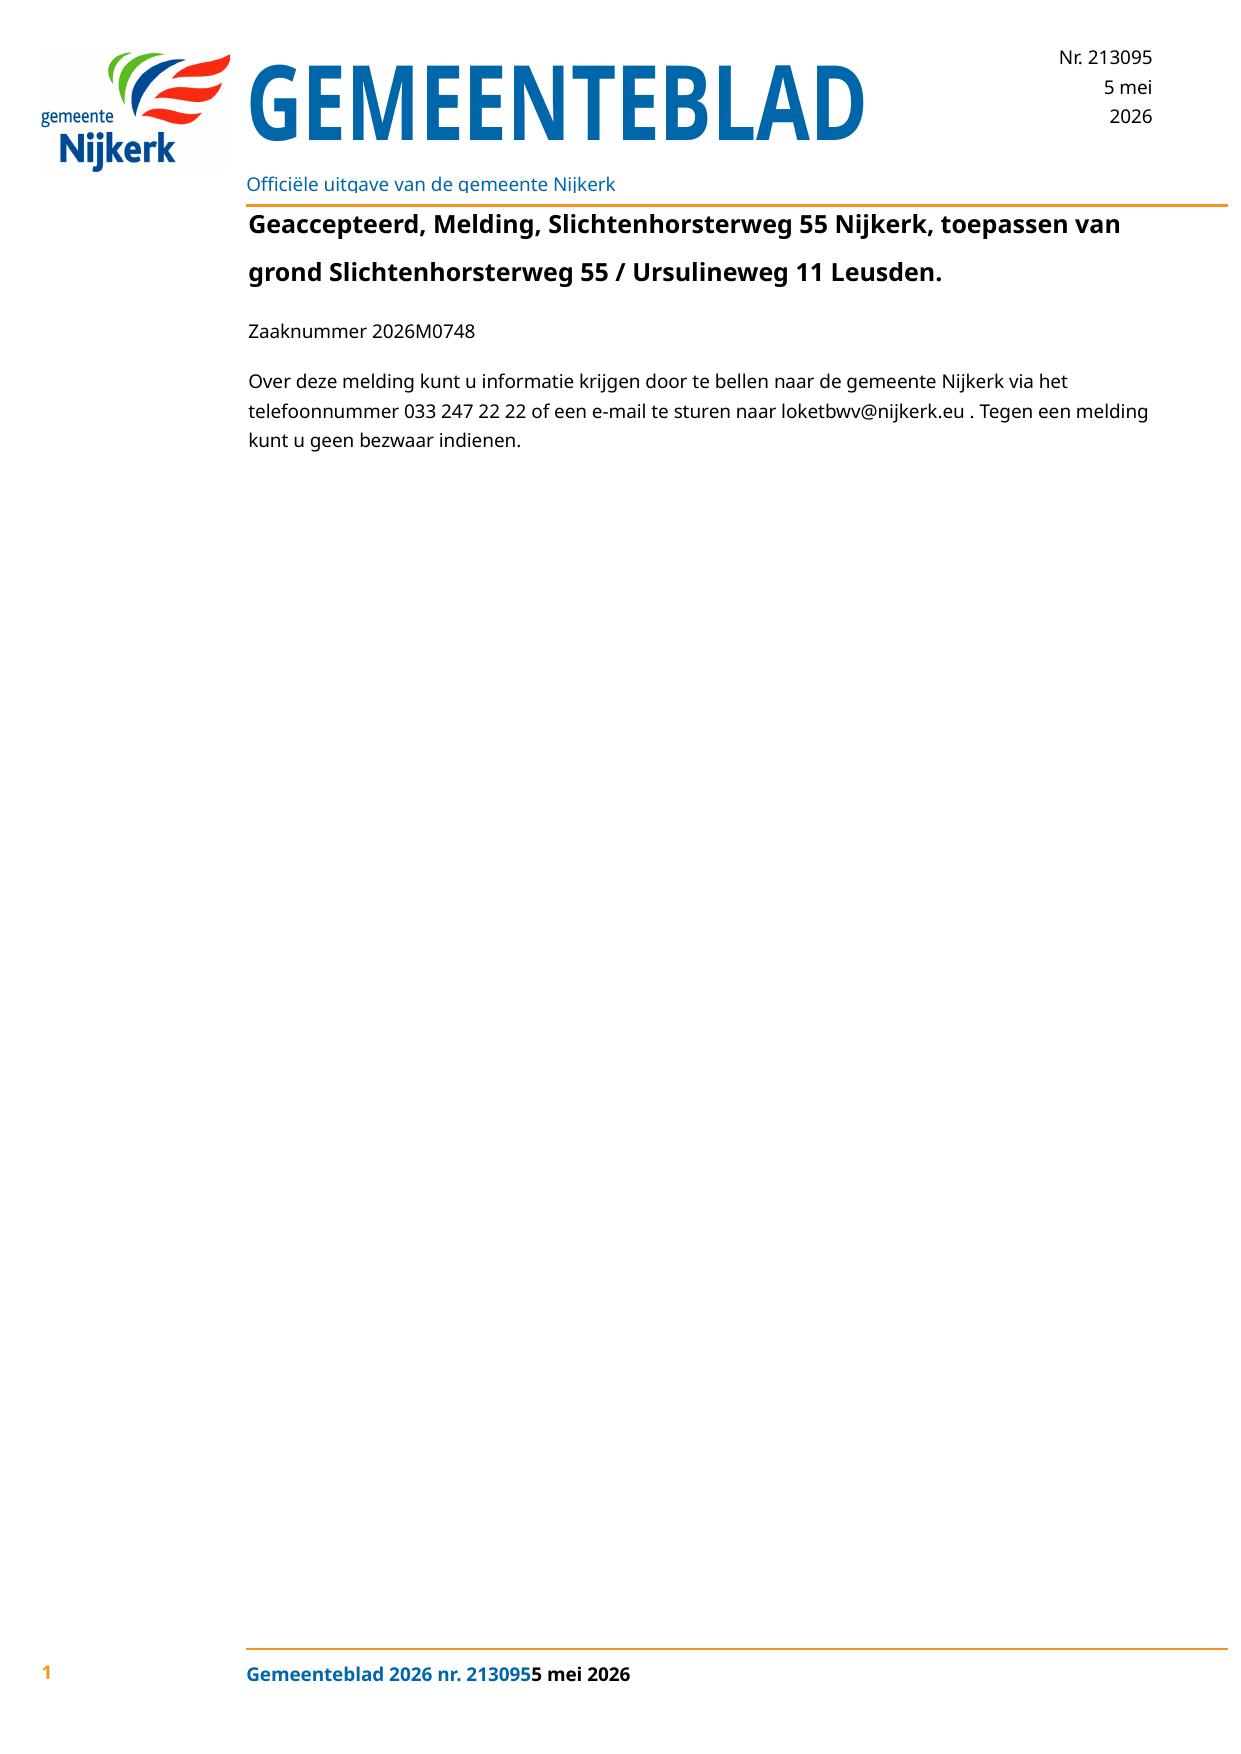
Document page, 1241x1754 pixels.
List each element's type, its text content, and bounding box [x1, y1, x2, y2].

picture [41, 47, 231, 172]
text Geaccepteerd, Melding, Slichtenhorsterweg 55 Nijkerk, toepassen van grond Slichtenhorsterweg 55 / Ursulineweg 11 Leusden. [248, 207, 1152, 288]
text Over deze melding kunt u informatie krijgen door te bellen naar de gemeente Nijkerk via het telefoonnummer 033 247 22 22 of een e-mail te sturen naar loketbwv@nijkerk.eu . Tegen een melding kunt u geen bezwaar indienen. [248, 368, 1152, 453]
text Zaaknummer 2026M0748 [248, 318, 1152, 344]
